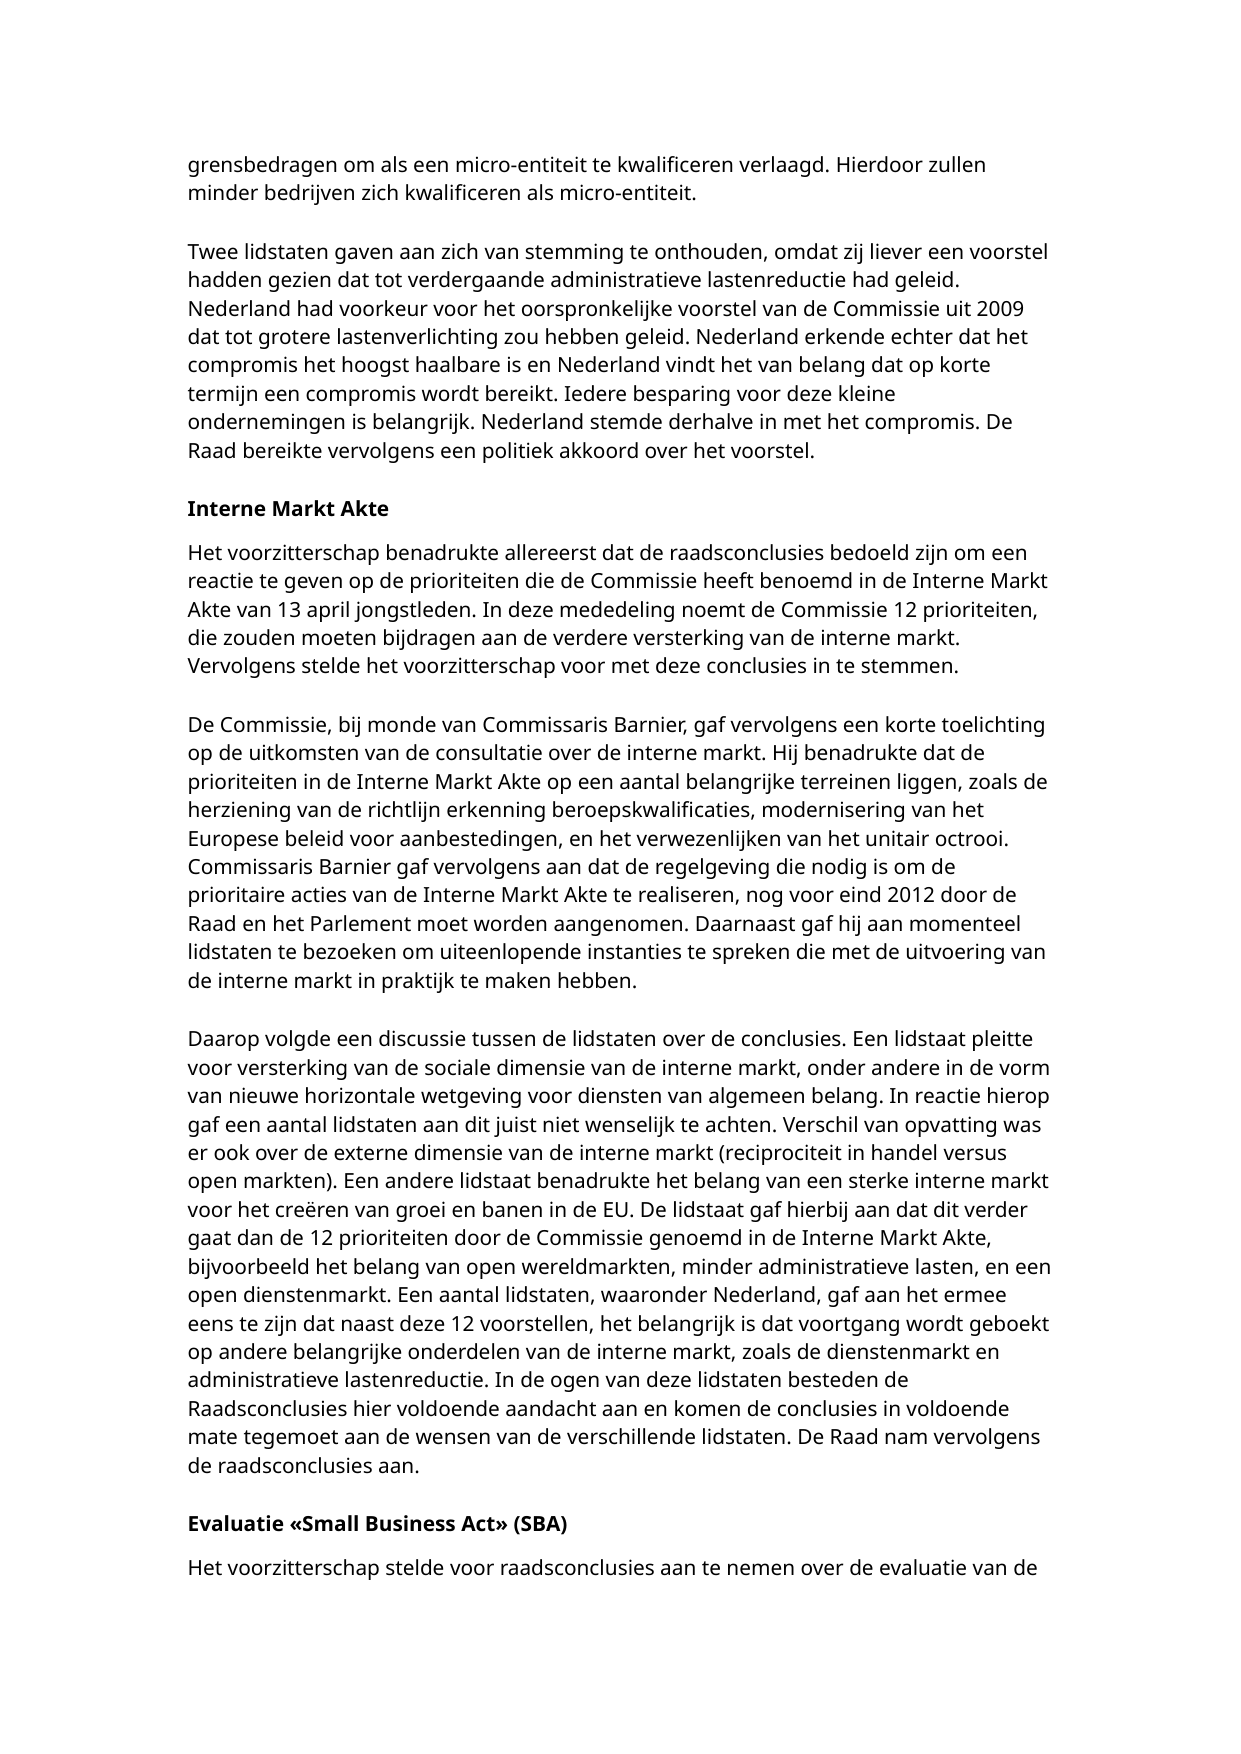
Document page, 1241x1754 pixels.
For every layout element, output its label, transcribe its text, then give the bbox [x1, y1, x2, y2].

text Het voorzitterschap stelde voor raadsconclusies aan te nemen over de evaluatie van de [187, 1553, 1053, 1581]
text Twee lidstaten gaven aan zich van stemming te onthouden, omdat zij liever een voorstel hadden gezien dat tot verdergaande administratieve lastenreductie had geleid. Nederland had voorkeur voor het oorspronkelijke voorstel van de Commissie uit 2009 dat tot grotere lastenverlichting zou hebben geleid. Nederland erkende echter dat het compromis het hoogst haalbare is en Nederland vindt het van belang dat op korte termijn een compromis wordt bereikt. Iedere besparing voor deze kleine ondernemingen is belangrijk. Nederland stemde derhalve in met het compromis. De Raad bereikte vervolgens een politiek akkoord over het voorstel. [187, 237, 1053, 464]
text De Commissie, bij monde van Commissaris Barnier, gaf vervolgens een korte toelichting op de uitkomsten van de consultatie over de interne markt. Hij benadrukte dat de prioriteiten in de Interne Markt Akte op een aantal belangrijke terreinen liggen, zoals de herziening van de richtlijn erkenning beroepskwalificaties, modernisering van het Europese beleid voor aanbestedingen, en het verwezenlijken van het unitair octrooi. Commissaris Barnier gaf vervolgens aan dat de regelgeving die nodig is om de prioritaire acties van de Interne Markt Akte te realiseren, nog voor eind 2012 door de Raad en het Parlement moet worden aangenomen. Daarnaast gaf hij aan momenteel lidstaten te bezoeken om uiteenlopende instanties te spreken die met de uitvoering van de interne markt in praktijk te maken hebben. [187, 710, 1053, 994]
text Interne Markt Akte [187, 494, 1053, 523]
text Daarop volgde een discussie tussen de lidstaten over de conclusies. Een lidstaat pleitte voor versterking van de sociale dimensie van de interne markt, onder andere in de vorm van nieuwe horizontale wetgeving voor diensten van algemeen belang. In reactie hierop gaf een aantal lidstaten aan dit juist niet wenselijk te achten. Verschil van opvatting was er ook over de externe dimensie van de interne markt (reciprociteit in handel versus open markten). Een andere lidstaat benadrukte het belang van een sterke interne markt voor het creëren van groei en banen in de EU. De lidstaat gaf hierbij aan dat dit verder gaat dan de 12 prioriteiten door de Commissie genoemd in de Interne Markt Akte, bijvoorbeeld het belang van open wereldmarkten, minder administratieve lasten, en een open dienstenmarkt. Een aantal lidstaten, waaronder Nederland, gaf aan het ermee eens te zijn dat naast deze 12 voorstellen, het belangrijk is dat voortgang wordt geboekt op andere belangrijke onderdelen van de interne markt, zoals de dienstenmarkt en administratieve lastenreductie. In de ogen van deze lidstaten besteden de Raadsconclusies hier voldoende aandacht aan en komen de conclusies in voldoende mate tegemoet aan de wensen van de verschillende lidstaten. De Raad nam vervolgens de raadsconclusies aan. [187, 1024, 1053, 1479]
text Evaluatie «Small Business Act» (SBA) [187, 1509, 1053, 1538]
text Het voorzitterschap benadrukte allereerst dat de raadsconclusies bedoeld zijn om een reactie te geven op de prioriteiten die de Commissie heeft benoemd in de Interne Markt Akte van 13 april jongstleden. In deze mededeling noemt de Commissie 12 prioriteiten, die zouden moeten bijdragen aan de verdere versterking van de interne markt. Vervolgens stelde het voorzitterschap voor met deze conclusies in te stemmen. [187, 538, 1053, 680]
text grensbedragen om als een micro-entiteit te kwalificeren verlaagd. Hierdoor zullen minder bedrijven zich kwalificeren als micro-entiteit. [187, 150, 1053, 207]
